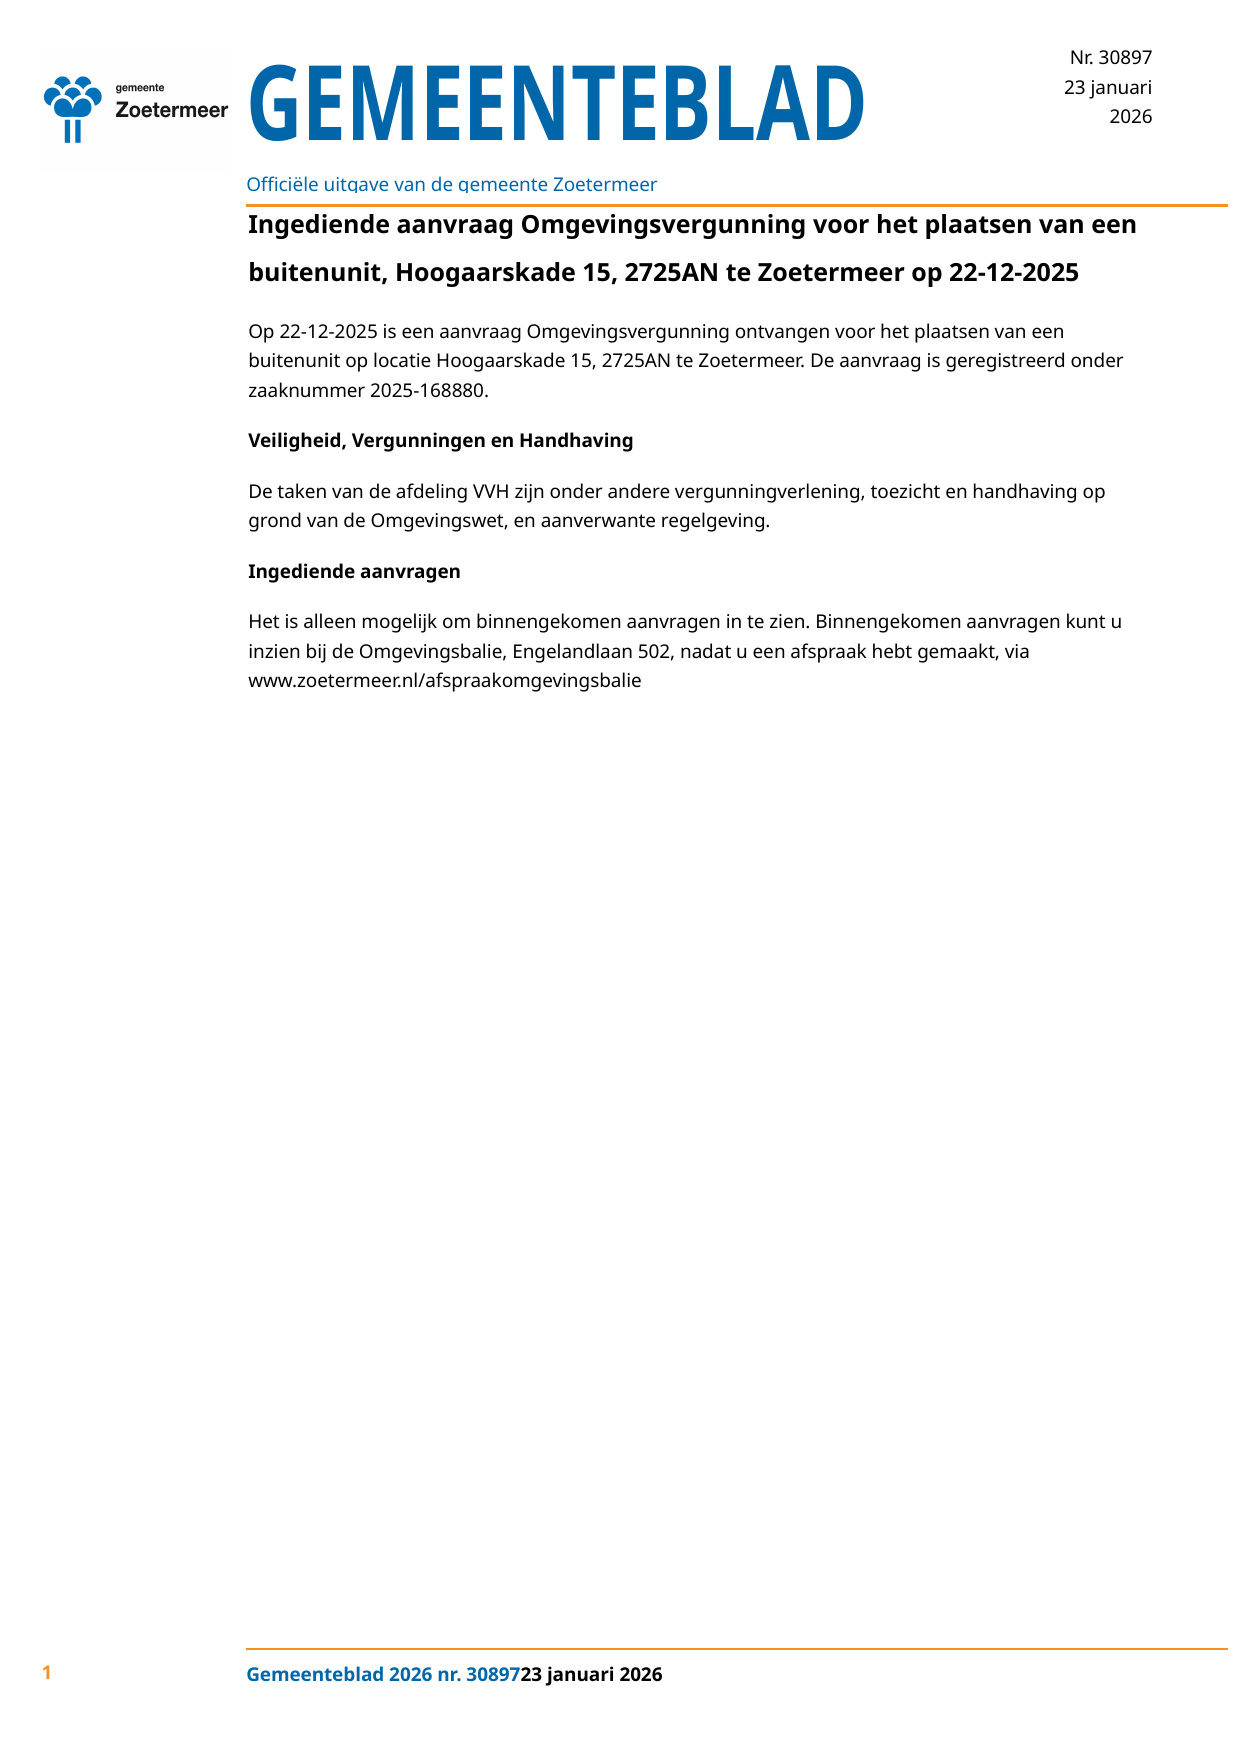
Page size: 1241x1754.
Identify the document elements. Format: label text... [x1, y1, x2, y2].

text Ingediende aanvraag Omgevingsvergunning voor het plaatsen van een buitenunit, Hoogaarskade 15, 2725AN te Zoetermeer op 22-12-2025 [248, 207, 1152, 288]
text De taken van de afdeling VVH zijn onder andere vergunningverlening, toezicht en handhaving op grond van de Omgevingswet, en aanverwante regelgeving. [248, 478, 1152, 533]
text Het is alleen mogelijk om binnengekomen aanvragen in te zien. Binnengekomen aanvragen kunt u inzien bij de Omgevingsbalie, Engelandlaan 502, nadat u een afspraak hebt gemaakt, via www.zoetermeer.nl/afspraakomgevingsbalie [248, 608, 1152, 693]
text Op 22-12-2025 is een aanvraag Omgevingsvergunning ontvangen voor het plaatsen van een buitenunit op locatie Hoogaarskade 15, 2725AN te Zoetermeer. De aanvraag is geregistreerd onder zaaknummer 2025-168880. [248, 318, 1152, 403]
text Veiligheid, Vergunningen en Handhaving [248, 427, 1152, 453]
text Ingediende aanvragen [248, 558, 1152, 584]
picture [41, 47, 231, 172]
